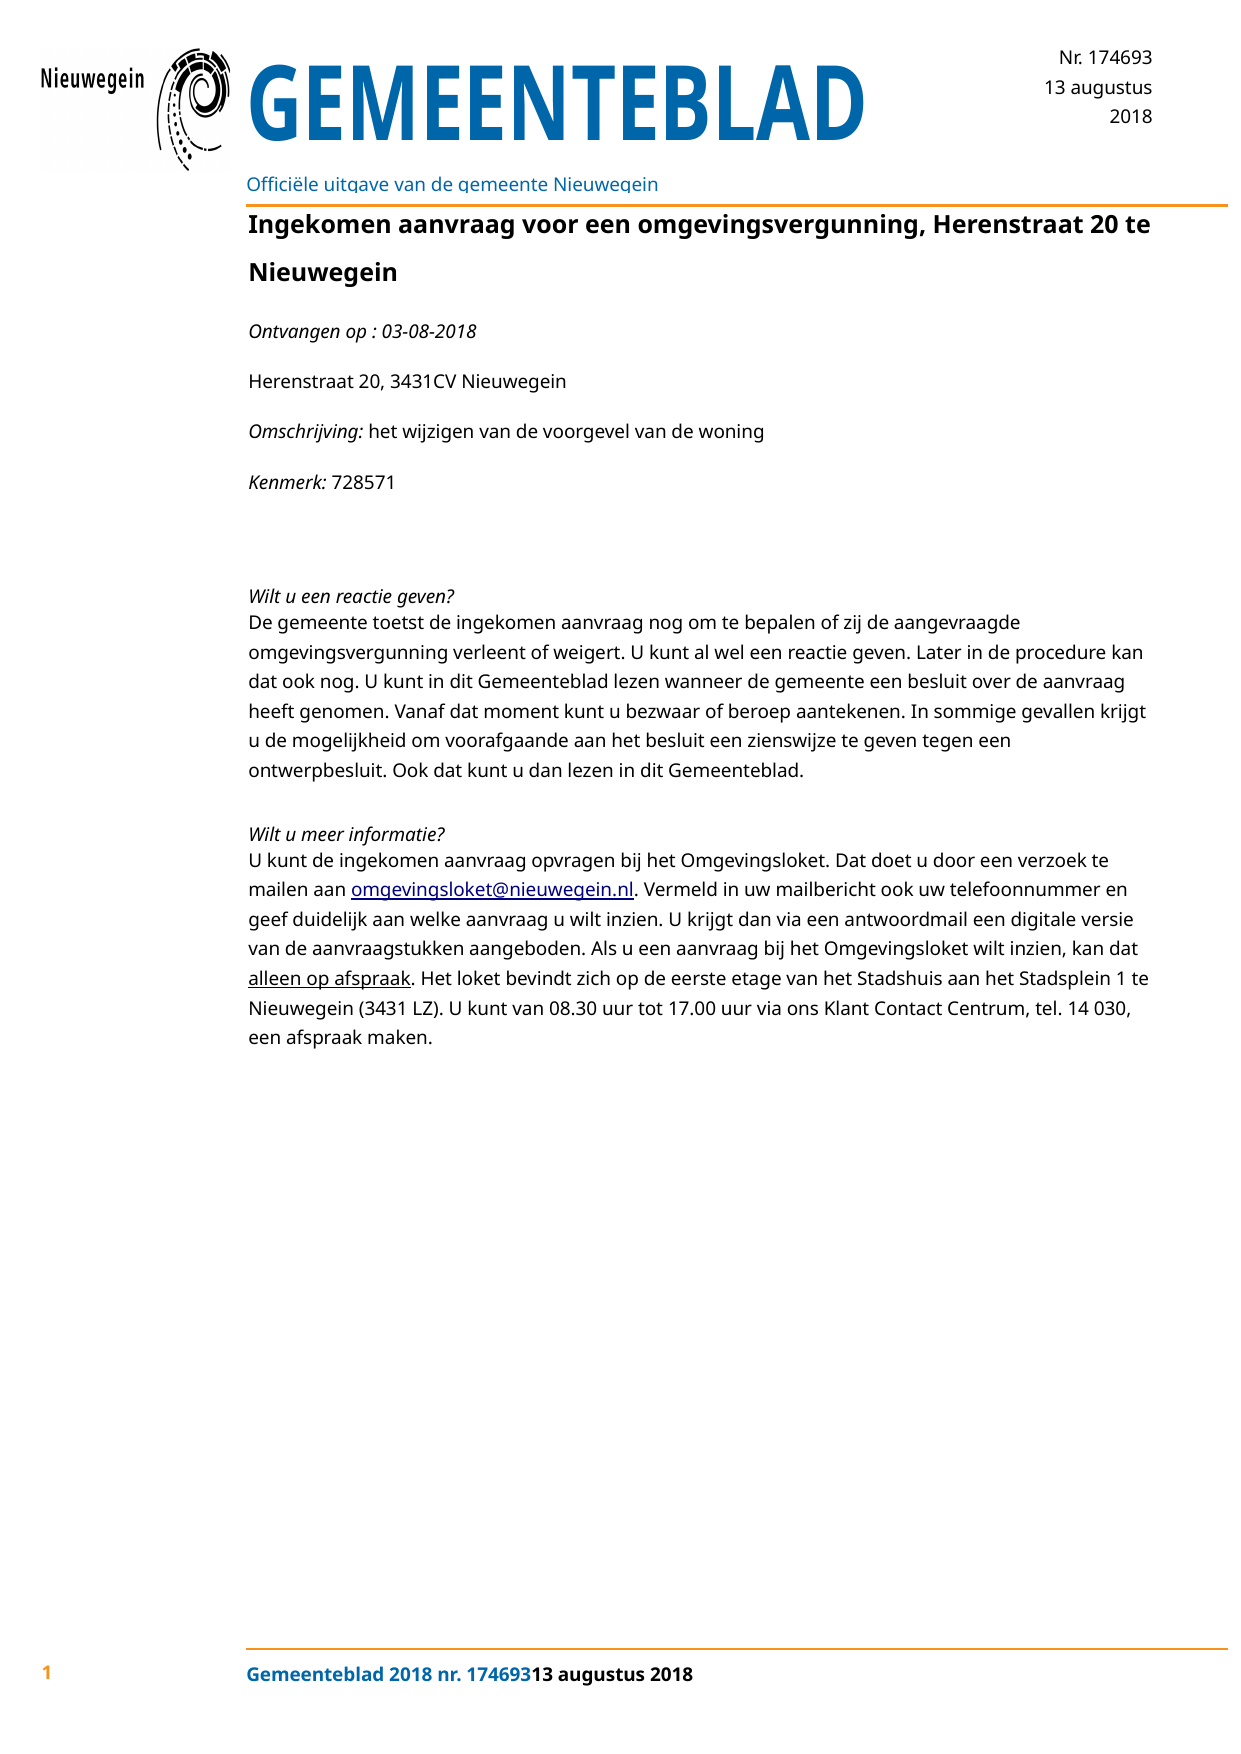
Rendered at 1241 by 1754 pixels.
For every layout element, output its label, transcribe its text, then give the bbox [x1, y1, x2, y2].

text Omschrijving: het wijzigen van de voorgevel van de woning [248, 419, 1152, 444]
text Herenstraat 20, 3431CV Nieuwegein [248, 368, 1152, 394]
text Ontvangen op : 03-08-2018 [248, 318, 1152, 344]
text U kunt de ingekomen aanvraag opvragen bij het Omgevingsloket. Dat doet u door een verzoek te mailen aan omgevingsloket@nieuwegein.nl. Vermeld in uw mailbericht ook uw telefoonnummer en geef duidelijk aan welke aanvraag u wilt inzien. U krijgt dan via een antwoordmail een digitale versie van de aanvraagstukken aangeboden. Als u een aanvraag bij het Omgevingsloket wilt inzien, kan dat alleen op afspraak. Het loket bevindt zich op de eerste etage van het Stadshuis aan het Stadsplein 1 te Nieuwegein (3431 LZ). U kunt van 08.30 uur tot 17.00 uur via ons Klant Contact Centrum, tel. 14 030, een afspraak maken. [248, 847, 1152, 1050]
text Wilt u een reactie geven? [248, 583, 1152, 609]
picture [41, 47, 231, 172]
text Wilt u meer informatie? [248, 821, 1152, 847]
text Kenmerk: 728571 [248, 469, 1152, 495]
text Ingekomen aanvraag voor een omgevingsvergunning, Herenstraat 20 te Nieuwegein [248, 207, 1152, 288]
text De gemeente toetst de ingekomen aanvraag nog om te bepalen of zij de aangevraagde omgevingsvergunning verleent of weigert. U kunt al wel een reactie geven. Later in de procedure kan dat ook nog. U kunt in dit Gemeenteblad lezen wanneer de gemeente een besluit over de aanvraag heeft genomen. Vanaf dat moment kunt u bezwaar of beroep aantekenen. In sommige gevallen krijgt u de mogelijkheid om voorafgaande aan het besluit een zienswijze te geven tegen een ontwerpbesluit. Ook dat kunt u dan lezen in dit Gemeenteblad. [248, 609, 1152, 783]
